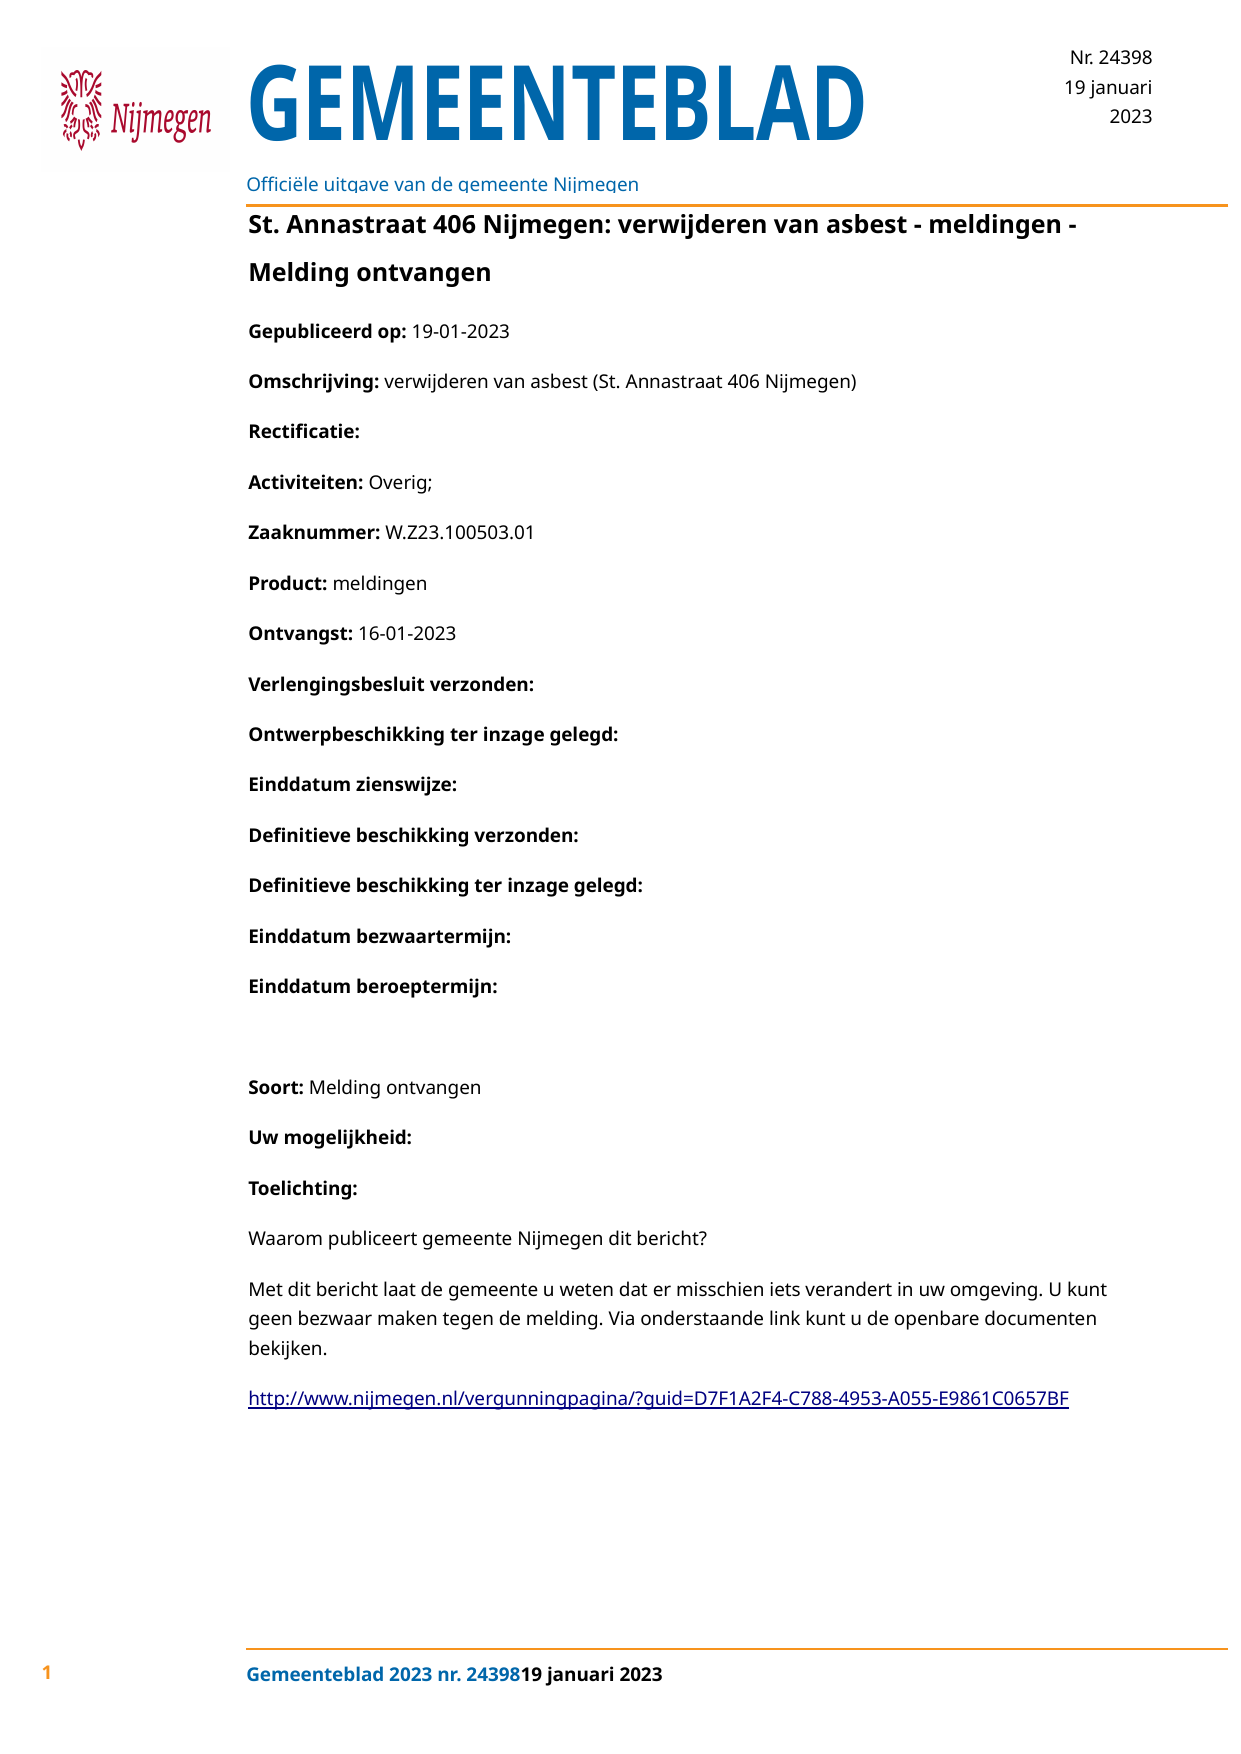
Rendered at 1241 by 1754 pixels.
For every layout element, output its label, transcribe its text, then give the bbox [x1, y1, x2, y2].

text Soort: Melding ontvangen [248, 1074, 1152, 1100]
text http://www.nijmegen.nl/vergunningpagina/?guid=D7F1A2F4-C788-4953-A055-E9861C0657BF [248, 1385, 1152, 1411]
text Ontwerpbeschikking ter inzage gelegd: [248, 721, 1152, 747]
text Waarom publiceert gemeente Nijmegen dit bericht? [248, 1225, 1152, 1251]
text Zaaknummer: W.Z23.100503.01 [248, 519, 1152, 545]
text Toelichting: [248, 1175, 1152, 1201]
text Verlengingsbesluit verzonden: [248, 671, 1152, 697]
text Activiteiten: Overig; [248, 469, 1152, 495]
text Product: meldingen [248, 570, 1152, 596]
picture [41, 47, 231, 172]
text Met dit bericht laat de gemeente u weten dat er misschien iets verandert in uw omgeving. U kunt geen bezwaar maken tegen de melding. Via onderstaande link kunt u de openbare documenten bekijken. [248, 1276, 1152, 1361]
text Rectificatie: [248, 419, 1152, 444]
text Uw mogelijkheid: [248, 1124, 1152, 1150]
text Einddatum beroeptermijn: [248, 973, 1152, 999]
text Omschrijving: verwijderen van asbest (St. Annastraat 406 Nijmegen) [248, 368, 1152, 394]
text Ontvangst: 16-01-2023 [248, 620, 1152, 646]
text Definitieve beschikking ter inzage gelegd: [248, 872, 1152, 898]
text Gepubliceerd op: 19-01-2023 [248, 318, 1152, 344]
text Einddatum bezwaartermijn: [248, 923, 1152, 949]
text Definitieve beschikking verzonden: [248, 822, 1152, 848]
text Einddatum zienswijze: [248, 772, 1152, 797]
text St. Annastraat 406 Nijmegen: verwijderen van asbest - meldingen - Melding ontvangen [248, 207, 1152, 288]
